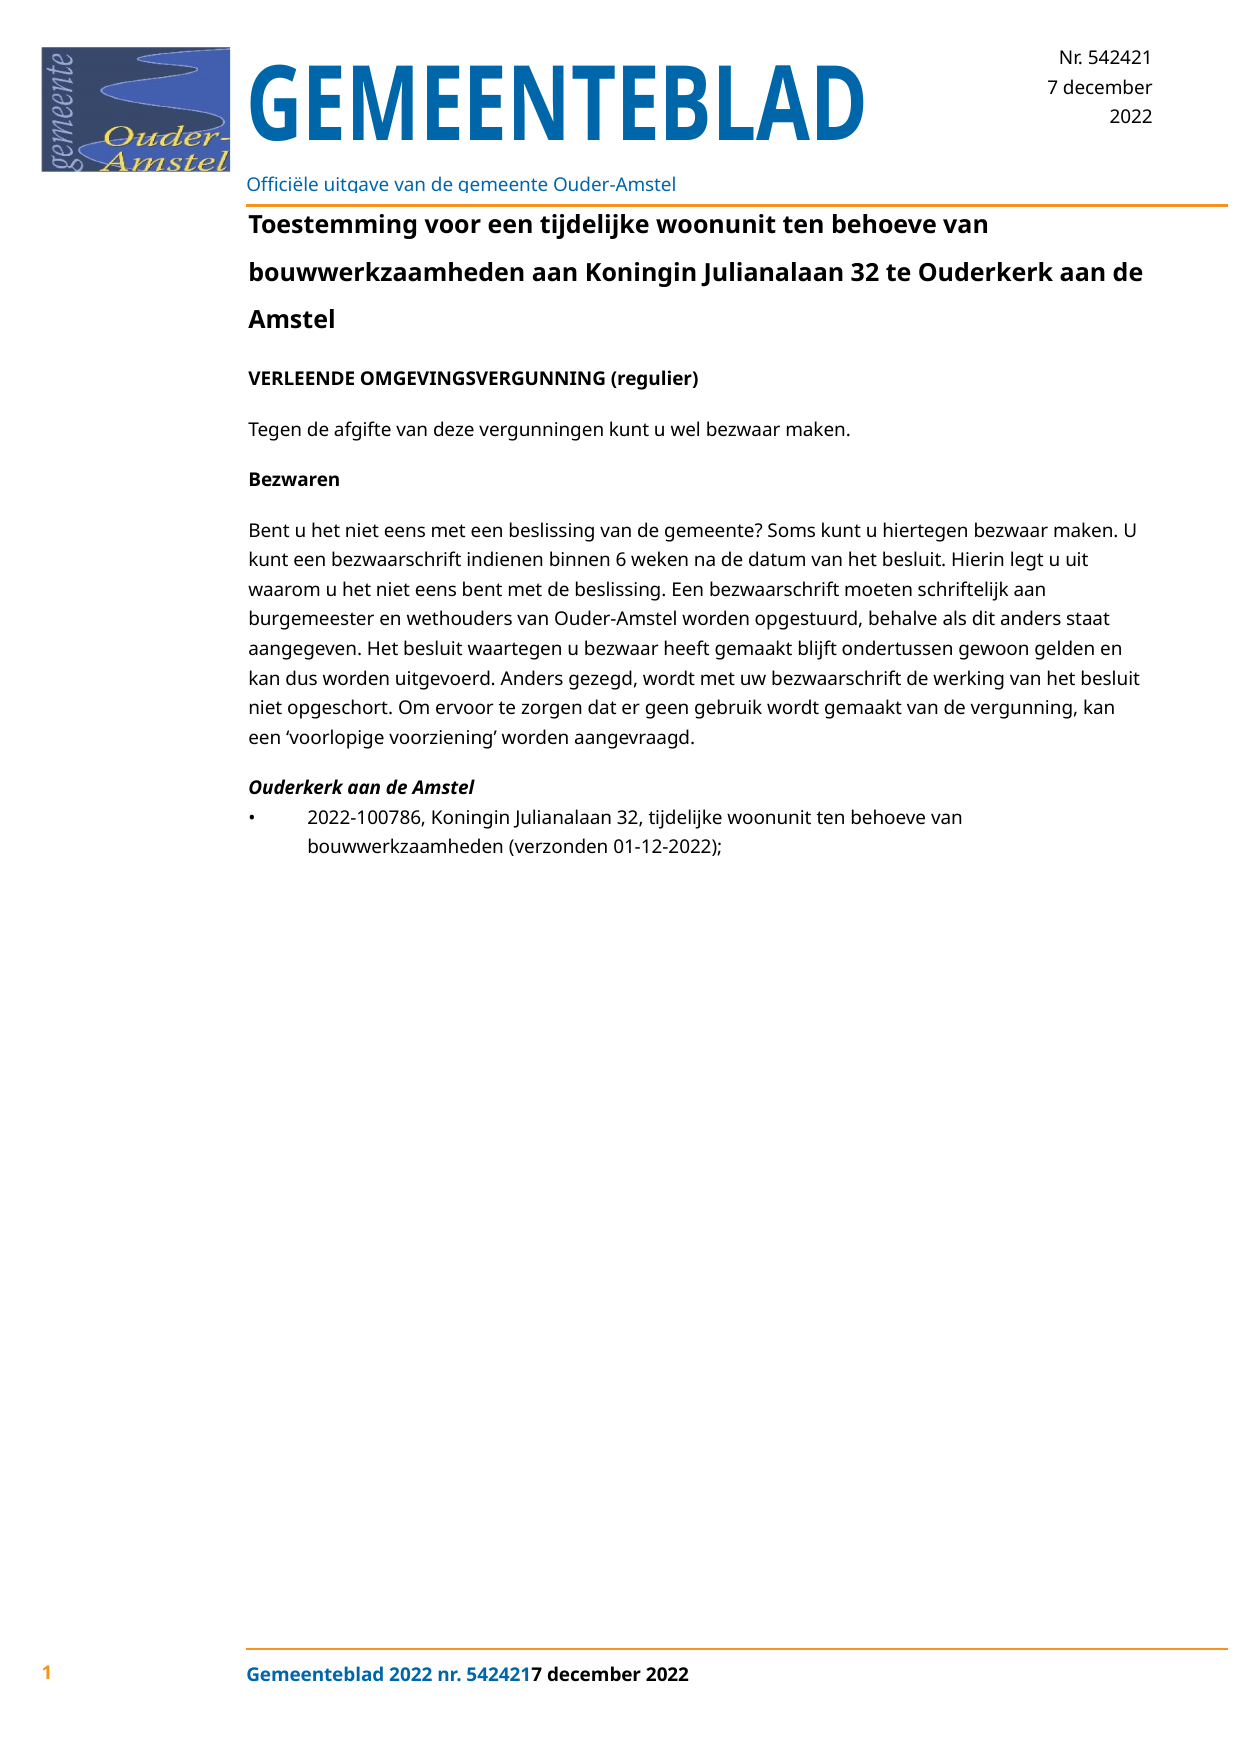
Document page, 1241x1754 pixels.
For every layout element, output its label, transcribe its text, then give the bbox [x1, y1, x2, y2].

picture [41, 47, 231, 172]
text VERLEENDE OMGEVINGSVERGUNNING (regulier) [248, 366, 1152, 391]
text Toestemming voor een tijdelijke woonunit ten behoeve van bouwwerkzaamheden aan Koningin Julianalaan 32 te Ouderkerk aan de Amstel [248, 207, 1152, 336]
text Tegen de afgifte van deze vergunningen kunt u wel bezwaar maken. [248, 416, 1152, 442]
text Bezwaren [248, 466, 1152, 492]
list 2022-100786, Koningin Julianalaan 32, tijdelijke woonunit ten behoeve van bouwwerkzaamheden (verzonden 01-12-2022); [248, 804, 1152, 859]
text Bent u het niet eens met een beslissing van de gemeente? Soms kunt u hiertegen bezwaar maken. U kunt een bezwaarschrift indienen binnen 6 weken na de datum van het besluit. Hierin legt u uit waarom u het niet eens bent met de beslissing. Een bezwaarschrift moeten schriftelijk aan burgemeester en wethouders van Ouder-Amstel worden opgestuurd, behalve als dit anders staat aangegeven. Het besluit waartegen u bezwaar heeft gemaakt blijft ondertussen gewoon gelden en kan dus worden uitgevoerd. Anders gezegd, wordt met uw bezwaarschrift de werking van het besluit niet opgeschort. Om ervoor te zorgen dat er geen gebruik wordt gemaakt van de vergunning, kan een ‘voorlopige voorziening’ worden aangevraagd. [248, 517, 1152, 749]
text Ouderkerk aan de Amstel [248, 774, 1152, 800]
